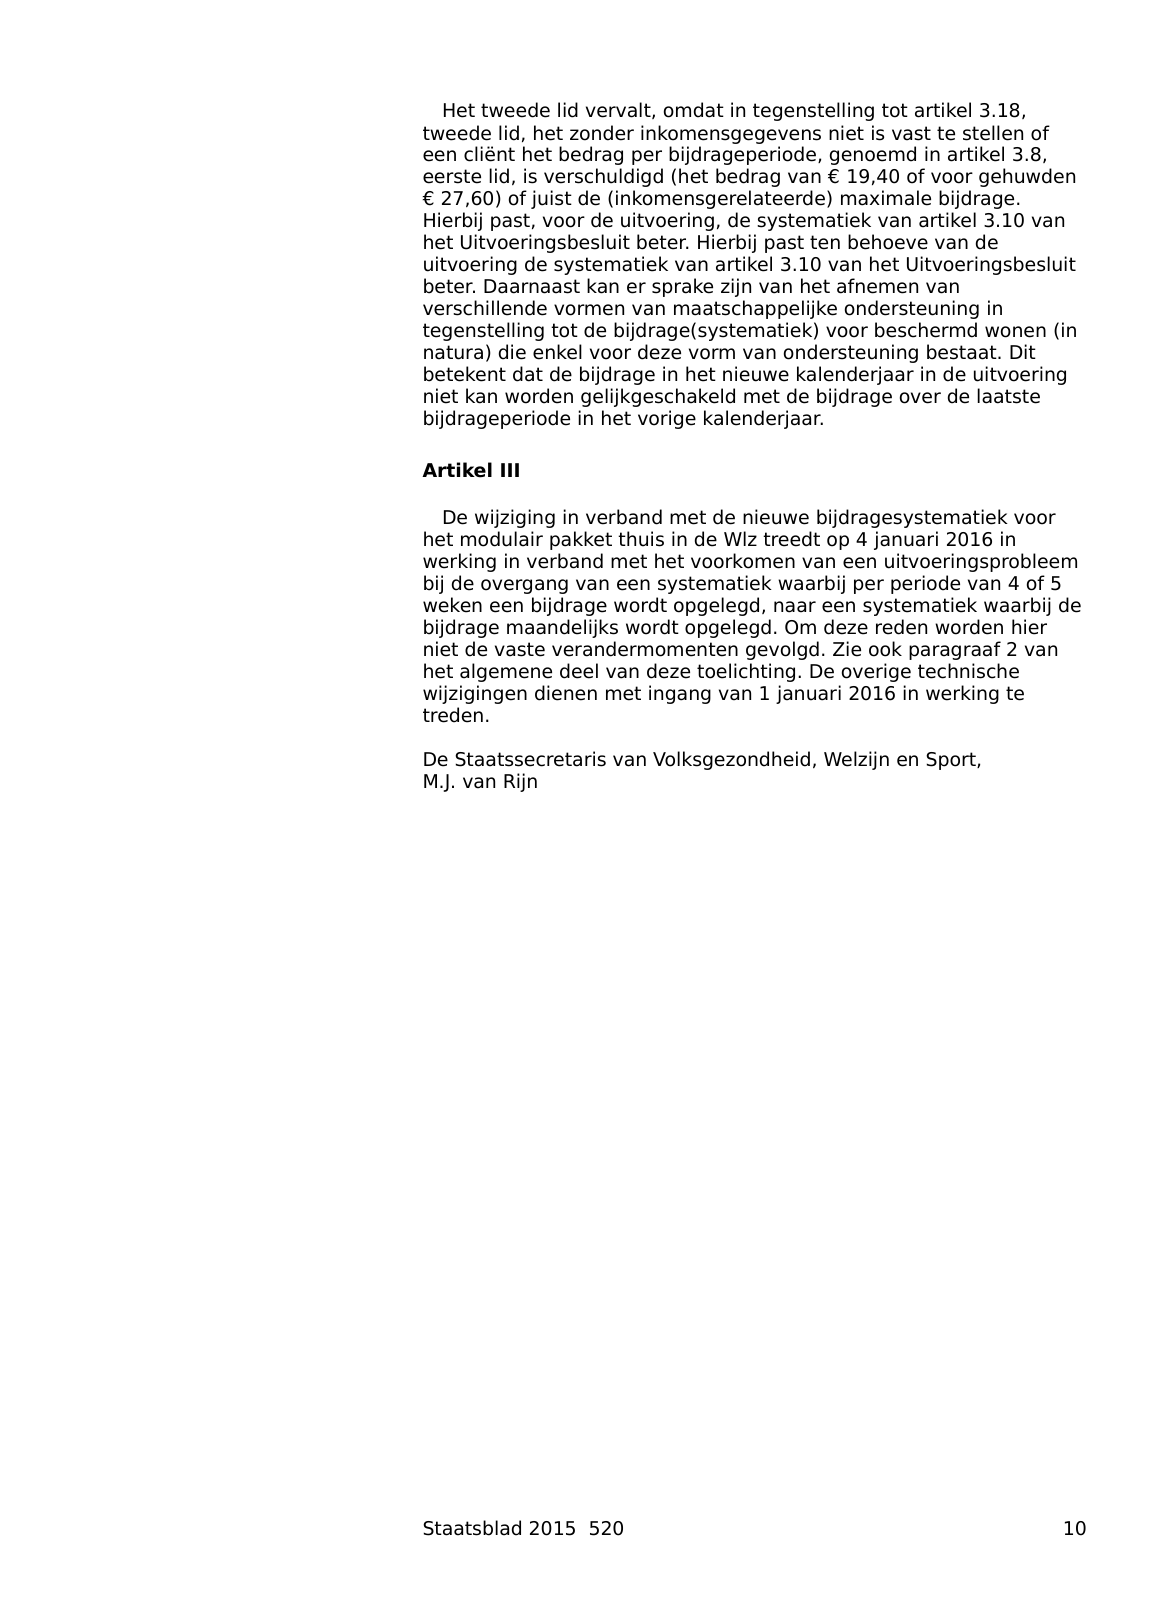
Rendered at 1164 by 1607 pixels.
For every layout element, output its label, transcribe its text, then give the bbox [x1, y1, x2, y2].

text De Staatssecretaris van Volksgezondheid, Welzijn en Sport, M.J. van Rijn [422, 749, 1087, 793]
text Het tweede lid vervalt, omdat in tegenstelling tot artikel 3.18, tweede lid, het zonder inkomensgegevens niet is vast te stellen of een cliënt het bedrag per bijdrageperiode, genoemd in artikel 3.8, eerste lid, is verschuldigd (het bedrag van € 19,40 of voor gehuwden € 27,60) of juist de (inkomensgerelateerde) maximale bijdrage. Hierbij past, voor de uitvoering, de systematiek van artikel 3.10 van het Uitvoeringsbesluit beter. Hierbij past ten behoeve van de uitvoering de systematiek van artikel 3.10 van het Uitvoeringsbesluit beter. Daarnaast kan er sprake zijn van het afnemen van verschillende vormen van maatschappelijke ondersteuning in tegenstelling tot de bijdrage(systematiek) voor beschermd wonen (in natura) die enkel voor deze vorm van ondersteuning bestaat. Dit betekent dat de bijdrage in het nieuwe kalenderjaar in de uitvoering niet kan worden gelijkgeschakeld met de bijdrage over de laatste bijdrageperiode in het vorige kalenderjaar. [422, 100, 1087, 430]
subtitle Artikel III [422, 460, 1087, 482]
text De wijziging in verband met de nieuwe bijdragesystematiek voor het modulair pakket thuis in de Wlz treedt op 4 januari 2016 in werking in verband met het voorkomen van een uitvoeringsprobleem bij de overgang van een systematiek waarbij per periode van 4 of 5 weken een bijdrage wordt opgelegd, naar een systematiek waarbij de bijdrage maandelijks wordt opgelegd. Om deze reden worden hier niet de vaste verandermomenten gevolgd. Zie ook paragraaf 2 van het algemene deel van deze toelichting. De overige technische wijzigingen dienen met ingang van 1 januari 2016 in werking te treden. [422, 507, 1087, 727]
